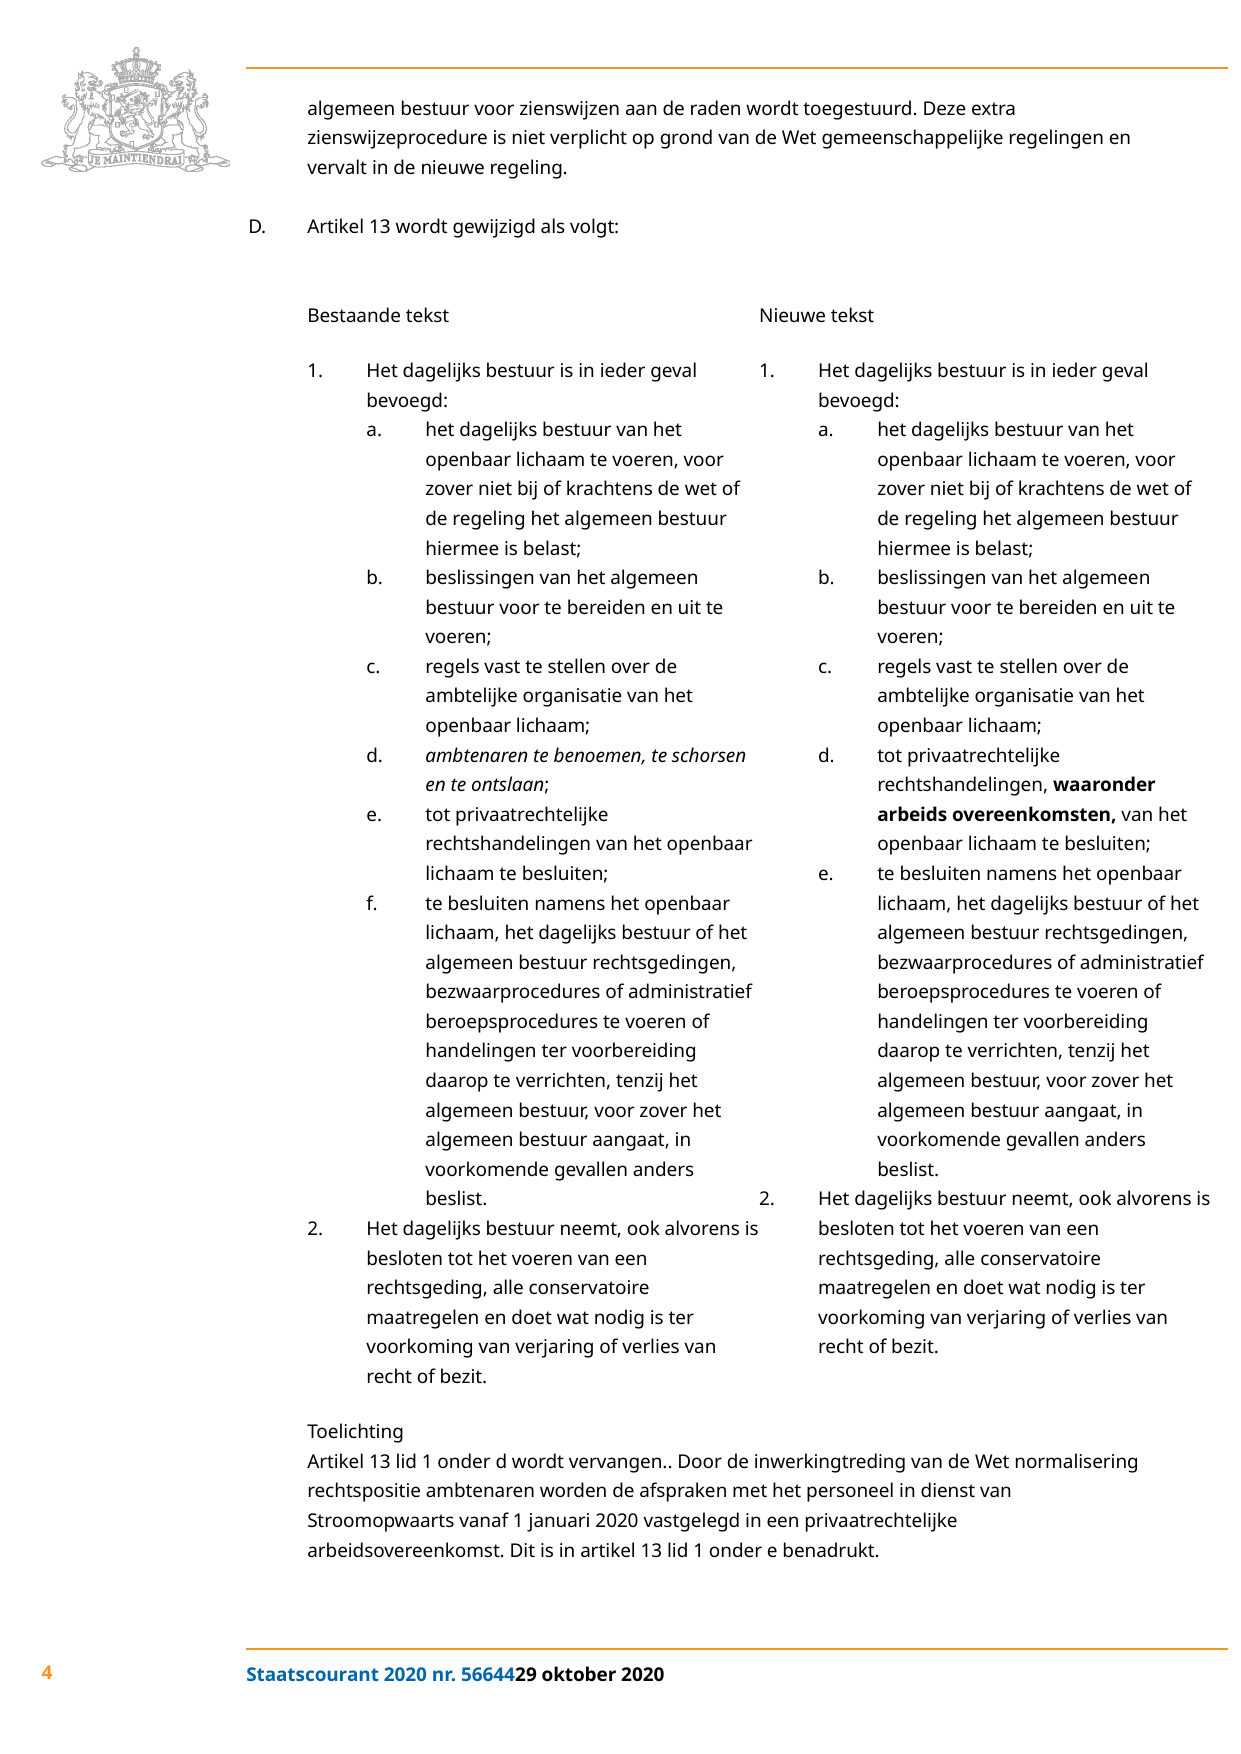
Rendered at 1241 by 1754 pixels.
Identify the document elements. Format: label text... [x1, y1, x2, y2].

table_header Nieuwe tekst [759, 273, 1211, 357]
table_header Bestaande tekst [307, 273, 759, 357]
table_cell Het dagelijks bestuur is in ieder geval bevoegd: het dagelijks bestuur van het openbaar lichaam te voeren, voor zover niet bij of krachtens de wet of de regeling het algemeen bestuur hiermee is belast; beslissingen van het algemeen bestuur voor te bereiden en uit te voeren; regels vast te stellen over de ambtelijke organisatie van het openbaar lichaam; ambtenaren te benoemen, te schorsen en te ontslaan; tot privaatrechtelijke rechtshandelingen van het openbaar lichaam te besluiten; te besluiten namens het openbaar lichaam, het dagelijks bestuur of het algemeen bestuur rechtsgedingen, bezwaarprocedures of administratief beroepsprocedures te voeren of handelingen ter voorbereiding daarop te verrichten, tenzij het algemeen bestuur, voor zover het algemeen bestuur aangaat, in voorkomende gevallen anders beslist. Het dagelijks bestuur neemt, ook alvorens is besloten tot het voeren van een rechtsgeding, alle conservatoire maatregelen en doet wat nodig is ter voorkoming van verjaring of verlies van recht of bezit. [307, 357, 759, 1389]
list Toelichting [248, 1418, 1152, 1444]
table_cell Het dagelijks bestuur is in ieder geval bevoegd: het dagelijks bestuur van het openbaar lichaam te voeren, voor zover niet bij of krachtens de wet of de regeling het algemeen bestuur hiermee is belast; beslissingen van het algemeen bestuur voor te bereiden en uit te voeren; regels vast te stellen over de ambtelijke organisatie van het openbaar lichaam; tot privaatrechtelijke rechtshandelingen, waaronder arbeids overeenkomsten, van het openbaar lichaam te besluiten; te besluiten namens het openbaar lichaam, het dagelijks bestuur of het algemeen bestuur rechtsgedingen, bezwaarprocedures of administratief beroepsprocedures te voeren of handelingen ter voorbereiding daarop te verrichten, tenzij het algemeen bestuur, voor zover het algemeen bestuur aangaat, in voorkomende gevallen anders beslist. Het dagelijks bestuur neemt, ook alvorens is besloten tot het voeren van een rechtsgeding, alle conservatoire maatregelen en doet wat nodig is ter voorkoming van verjaring of verlies van recht of bezit. [759, 357, 1211, 1389]
list Artikel 13 wordt gewijzigd als volgt: [248, 213, 1152, 239]
list Artikel 13 lid 1 onder d wordt vervangen.. Door de inwerkingtreding van de Wet normalisering rechtspositie ambtenaren worden de afspraken met het personeel in dienst van Stroomopwaarts vanaf 1 januari 2020 vastgelegd in een privaatrechtelijke arbeidsovereenkomst. Dit is in artikel 13 lid 1 onder e benadrukt. [248, 1448, 1152, 1563]
picture [41, 47, 231, 172]
list algemeen bestuur voor zienswijzen aan de raden wordt toegestuurd. Deze extra zienswijzeprocedure is niet verplicht op grond van de Wet gemeenschappelijke regelingen en vervalt in de nieuwe regeling. [248, 95, 1152, 180]
